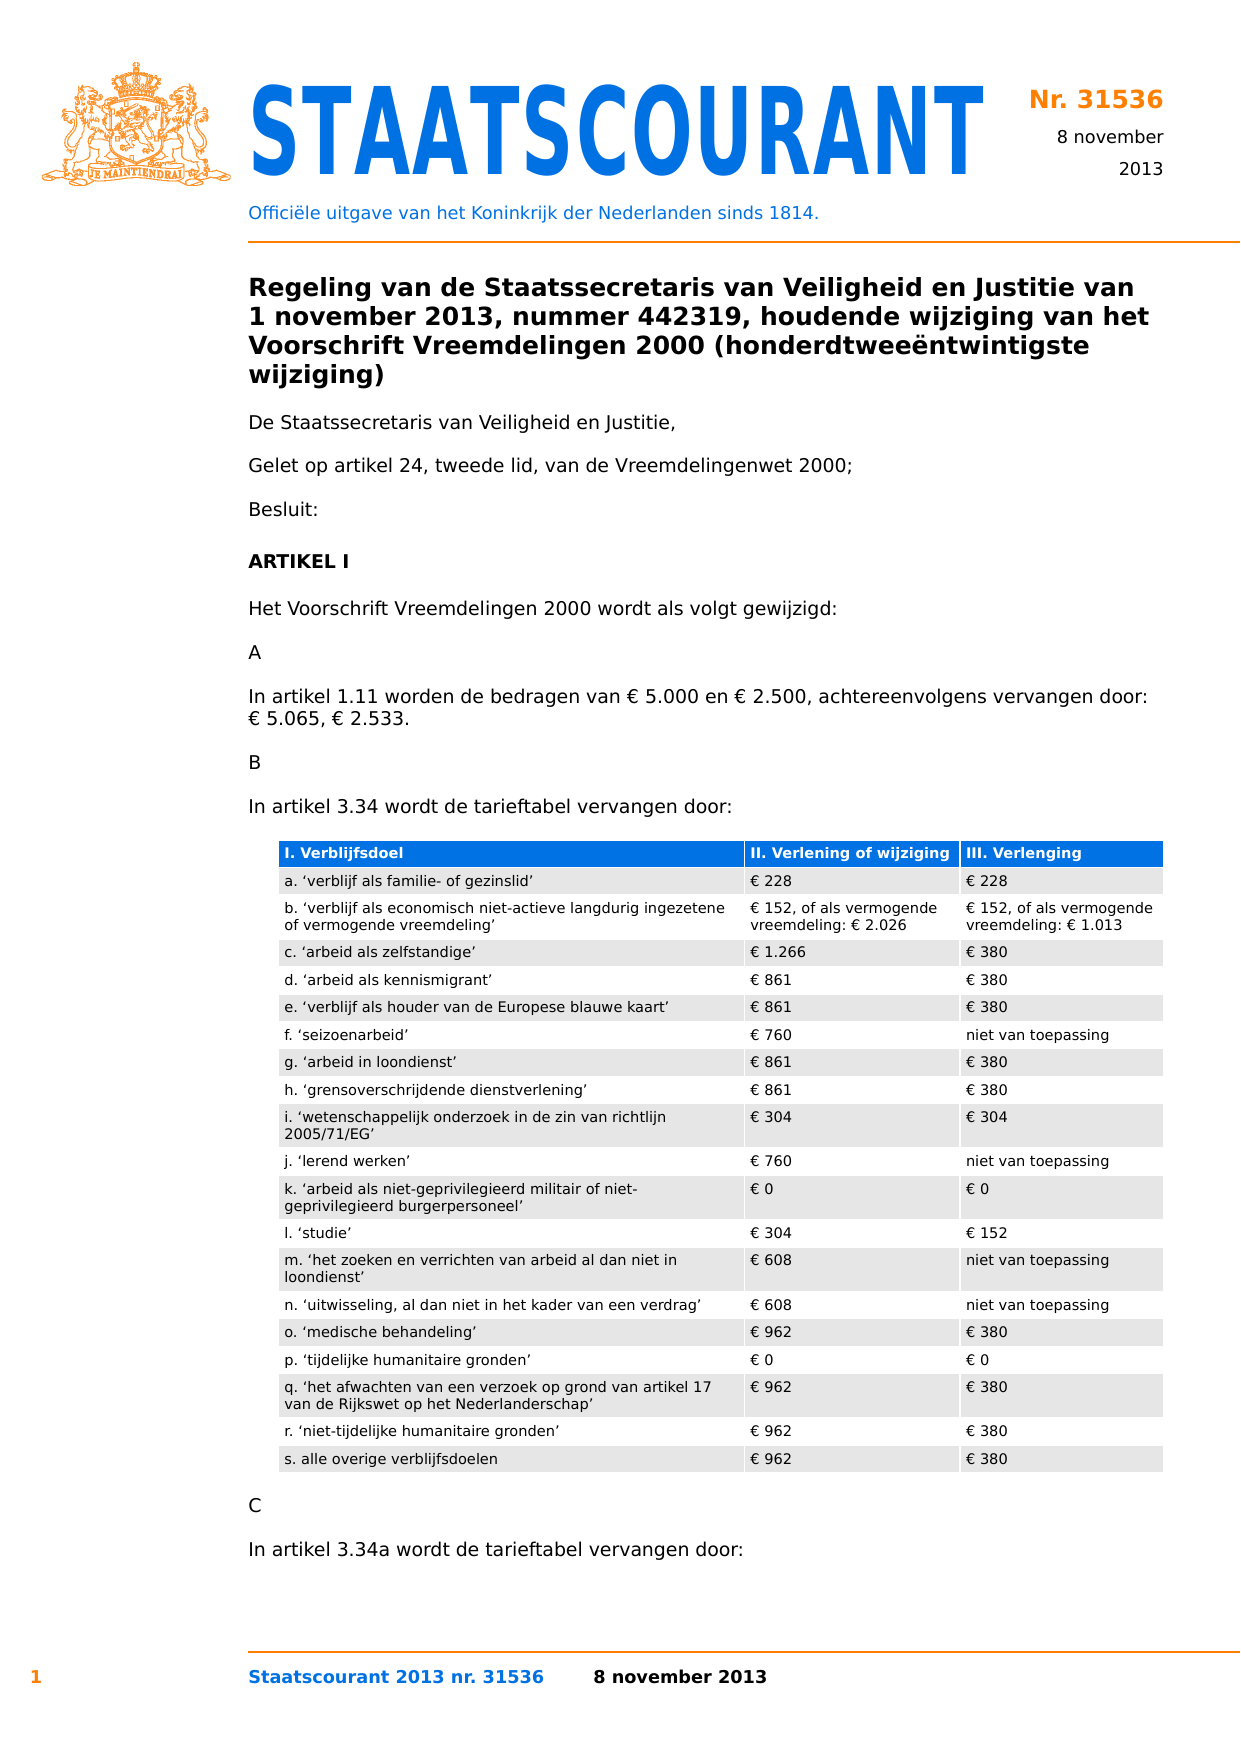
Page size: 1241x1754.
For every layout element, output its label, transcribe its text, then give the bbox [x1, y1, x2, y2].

text C [248, 1495, 1163, 1517]
table_cell € 0 [745, 1347, 959, 1373]
table_cell € 0 [961, 1176, 1163, 1219]
table_cell o. ‘medische behandeling’ [279, 1319, 744, 1346]
table_cell s. alle overige verblijfsdoelen [279, 1446, 744, 1472]
table_cell q. ‘het afwachten van een verzoek op grond van artikel 17 van de Rijkswet op het Nederlanderschap’ [279, 1374, 744, 1417]
table_cell € 152, of als vermogende vreemdeling: € 1.013 [961, 895, 1163, 939]
table_cell 8 november [998, 121, 1240, 153]
table_cell € 608 [745, 1292, 959, 1318]
table_header [25, 62, 248, 241]
text In artikel 3.34a wordt de tarieftabel vervangen door: [248, 1539, 1163, 1561]
table_cell € 861 [745, 967, 959, 993]
table_header III. Verlenging [961, 841, 1163, 867]
table_cell p. ‘tijdelijke humanitaire gronden’ [279, 1347, 744, 1373]
table_cell i. ‘wetenschappelijk onderzoek in de zin van richtlijn 2005/71/EG’ [279, 1104, 744, 1147]
table_cell € 861 [745, 1049, 959, 1076]
table_header Nr. 31536 [998, 62, 1240, 121]
table_cell niet van toepassing [961, 1292, 1163, 1318]
table_cell l. ‘studie’ [279, 1220, 744, 1247]
table_cell niet van toepassing [961, 1149, 1163, 1175]
table_header II. Verlening of wijziging [745, 841, 959, 867]
table_cell € 0 [961, 1347, 1163, 1373]
table_cell € 152 [961, 1220, 1163, 1247]
table_cell € 962 [745, 1419, 959, 1445]
text A [248, 642, 1163, 664]
table_cell b. ‘verblijf als economisch niet-actieve langdurig ingezetene of vermogende vreemdeling’ [279, 895, 744, 939]
table_cell € 861 [745, 995, 959, 1021]
table_cell k. ‘arbeid als niet-geprivilegieerd militair of niet-geprivilegieerd burgerpersoneel’ [279, 1176, 744, 1219]
table_cell € 861 [745, 1077, 959, 1103]
subtitle Regeling van de Staatssecretaris van Veiligheid en Justitie van 1 november 2013, nummer 442319, houdende wijziging van het Voorschrift Vreemdelingen 2000 (honderdtweeëntwintigste wijziging) [248, 273, 1163, 390]
text Besluit: [248, 499, 1163, 521]
table_header STAATSCOURANT [248, 62, 998, 203]
table_cell € 304 [745, 1220, 959, 1247]
table_cell € 152, of als vermogende vreemdeling: € 2.026 [745, 895, 959, 939]
table_cell € 0 [745, 1176, 959, 1219]
table_cell g. ‘arbeid in loondienst’ [279, 1049, 744, 1076]
table_cell € 760 [745, 1022, 959, 1048]
table_cell € 380 [961, 1319, 1163, 1346]
text In artikel 3.34 wordt de tarieftabel vervangen door: [248, 796, 1163, 818]
picture [41, 62, 231, 186]
table_cell a. ‘verblijf als familie- of gezinslid’ [279, 868, 744, 894]
table_cell niet van toepassing [961, 1022, 1163, 1048]
table_cell € 760 [745, 1149, 959, 1175]
table_cell niet van toepassing [961, 1248, 1163, 1291]
table_cell m. ‘het zoeken en verrichten van arbeid al dan niet in loondienst’ [279, 1248, 744, 1291]
table_cell r. ‘niet-tijdelijke humanitaire gronden’ [279, 1419, 744, 1445]
table_cell f. ‘seizoenarbeid’ [279, 1022, 744, 1048]
table_cell € 380 [961, 995, 1163, 1021]
text Het Voorschrift Vreemdelingen 2000 wordt als volgt gewijzigd: [248, 598, 1163, 620]
table_cell € 962 [745, 1319, 959, 1346]
table_cell e. ‘verblijf als houder van de Europese blauwe kaart’ [279, 995, 744, 1021]
table_cell n. ‘uitwisseling, al dan niet in het kader van een verdrag’ [279, 1292, 744, 1318]
text In artikel 1.11 worden de bedragen van € 5.000 en € 2.500, achtereenvolgens vervangen door: € 5.065, € 2.533. [248, 686, 1163, 730]
table_cell € 962 [745, 1374, 959, 1417]
table_cell € 304 [745, 1104, 959, 1147]
text Gelet op artikel 24, tweede lid, van de Vreemdelingenwet 2000; [248, 455, 1163, 477]
table_cell c. ‘arbeid als zelfstandige’ [279, 940, 744, 966]
table_cell € 380 [961, 1419, 1163, 1445]
table_cell € 608 [745, 1248, 959, 1291]
table_cell Officiële uitgave van het Koninkrijk der Nederlanden sinds 1814. [248, 203, 1240, 241]
text B [248, 752, 1163, 774]
table_cell € 1.266 [745, 940, 959, 966]
text De Staatssecretaris van Veiligheid en Justitie, [248, 412, 1163, 433]
subtitle ARTIKEL I [248, 551, 1163, 573]
table_cell 2013 [998, 153, 1240, 203]
table_header I. Verblijfsdoel [279, 841, 744, 867]
table_cell € 380 [961, 1446, 1163, 1472]
table_cell € 380 [961, 1077, 1163, 1103]
table_cell € 380 [961, 940, 1163, 966]
table_cell € 228 [745, 868, 959, 894]
table_cell € 962 [745, 1446, 959, 1472]
table_cell € 228 [961, 868, 1163, 894]
table_cell € 380 [961, 1049, 1163, 1076]
table_cell € 380 [961, 1374, 1163, 1417]
table_cell € 304 [961, 1104, 1163, 1147]
table_cell € 380 [961, 967, 1163, 993]
table_cell d. ‘arbeid als kennismigrant’ [279, 967, 744, 993]
table_cell h. ‘grensoverschrijdende dienstverlening’ [279, 1077, 744, 1103]
table_cell j. ‘lerend werken’ [279, 1149, 744, 1175]
